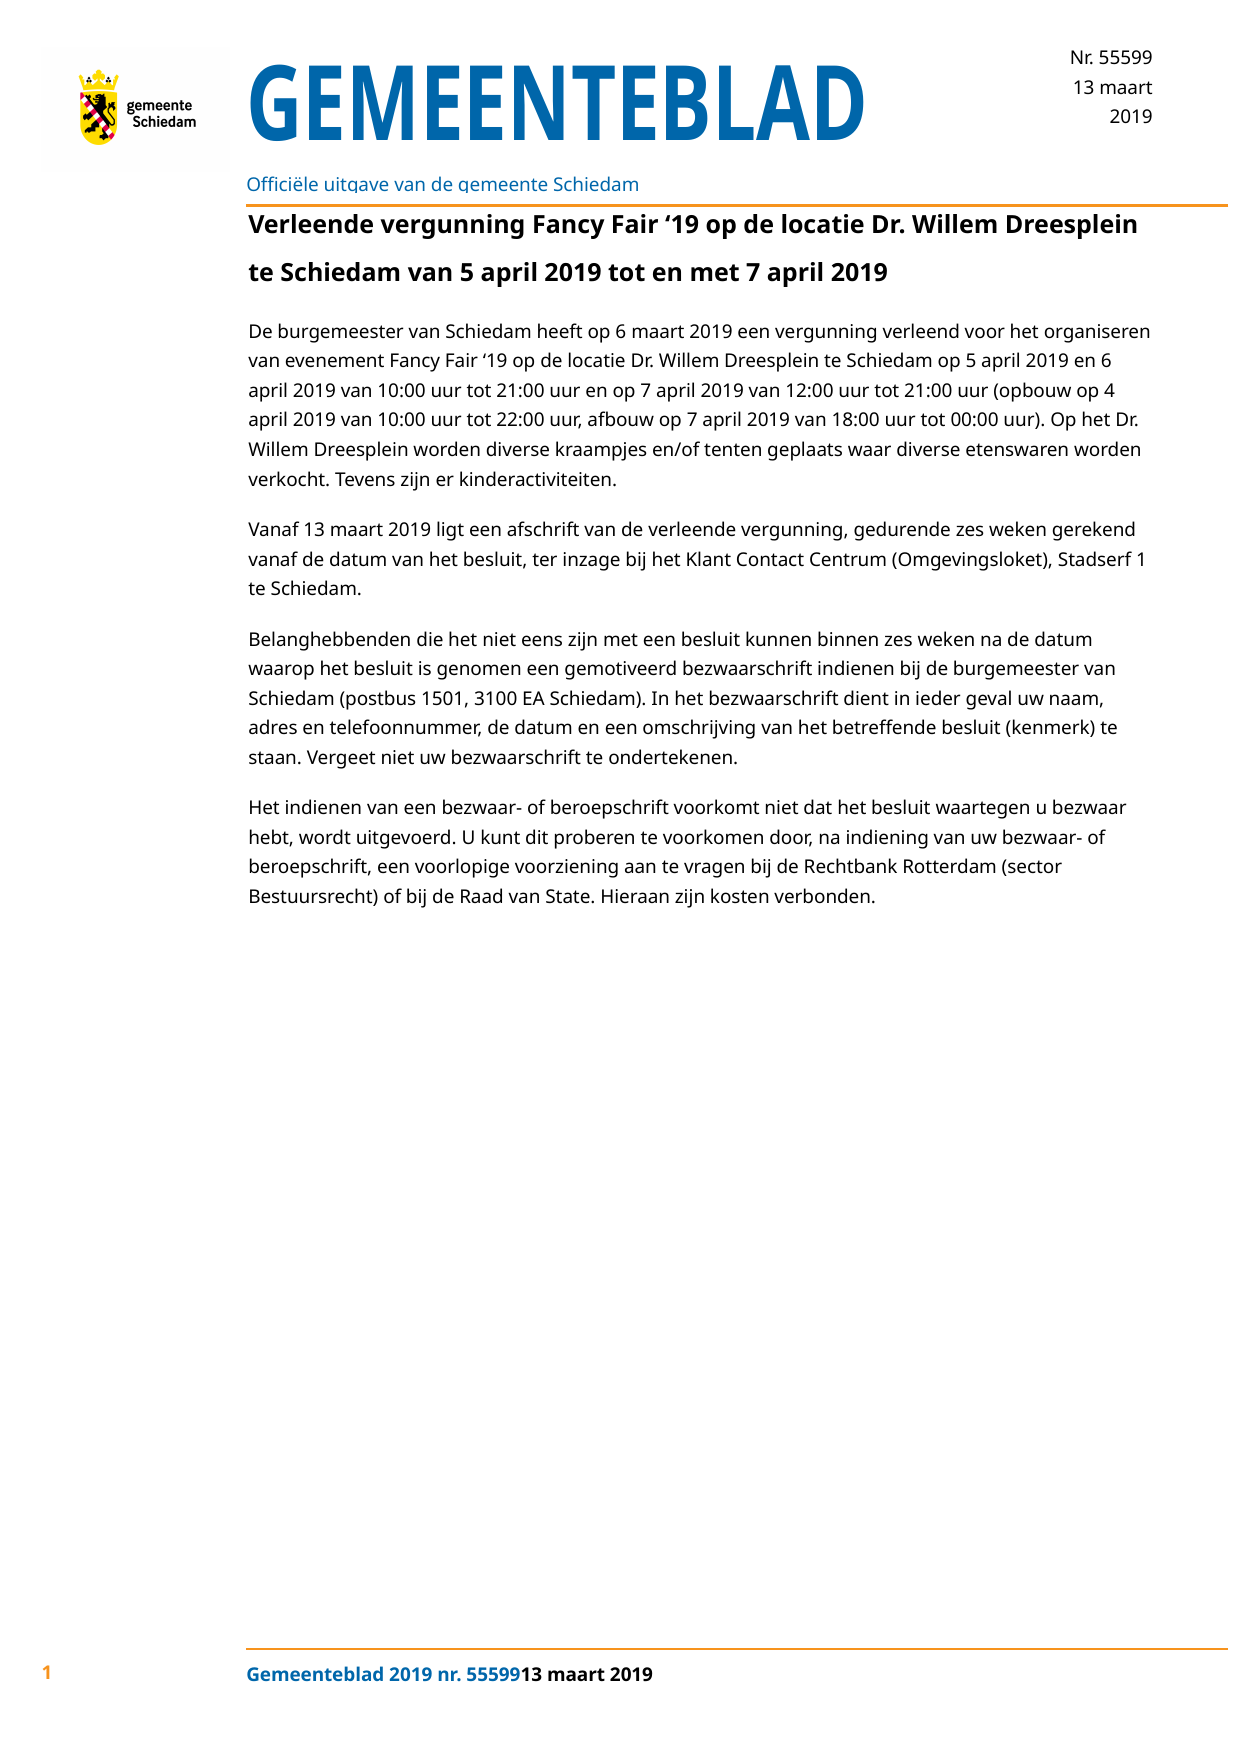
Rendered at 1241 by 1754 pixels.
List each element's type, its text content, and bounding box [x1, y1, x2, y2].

text Verleende vergunning Fancy Fair ‘19 op de locatie Dr. Willem Dreesplein te Schiedam van 5 april 2019 tot en met 7 april 2019 [248, 207, 1152, 288]
text Het indienen van een bezwaar- of beroepschrift voorkomt niet dat het besluit waartegen u bezwaar hebt, wordt uitgevoerd. U kunt dit proberen te voorkomen door, na indiening van uw bezwaar- of beroepschrift, een voorlopige voorziening aan te vragen bij de Rechtbank Rotterdam (sector Bestuursrecht) of bij de Raad van State. Hieraan zijn kosten verbonden. [248, 794, 1152, 909]
text Vanaf 13 maart 2019 ligt een afschrift van de verleende vergunning, gedurende zes weken gerekend vanaf de datum van het besluit, ter inzage bij het Klant Contact Centrum (Omgevingsloket), Stadserf 1 te Schiedam. [248, 516, 1152, 601]
picture [41, 47, 231, 172]
text De burgemeester van Schiedam heeft op 6 maart 2019 een vergunning verleend voor het organiseren van evenement Fancy Fair ‘19 op de locatie Dr. Willem Dreesplein te Schiedam op 5 april 2019 en 6 april 2019 van 10:00 uur tot 21:00 uur en op 7 april 2019 van 12:00 uur tot 21:00 uur (opbouw op 4 april 2019 van 10:00 uur tot 22:00 uur, afbouw op 7 april 2019 van 18:00 uur tot 00:00 uur). Op het Dr. Willem Dreesplein worden diverse kraampjes en/of tenten geplaats waar diverse etenswaren worden verkocht. Tevens zijn er kinderactiviteiten. [248, 318, 1152, 492]
text Belanghebbenden die het niet eens zijn met een besluit kunnen binnen zes weken na de datum waarop het besluit is genomen een gemotiveerd bezwaarschrift indienen bij de burgemeester van Schiedam (postbus 1501, 3100 EA Schiedam). In het bezwaarschrift dient in ieder geval uw naam, adres en telefoonnummer, de datum en een omschrijving van het betreffende besluit (kenmerk) te staan. Vergeet niet uw bezwaarschrift te ondertekenen. [248, 626, 1152, 770]
